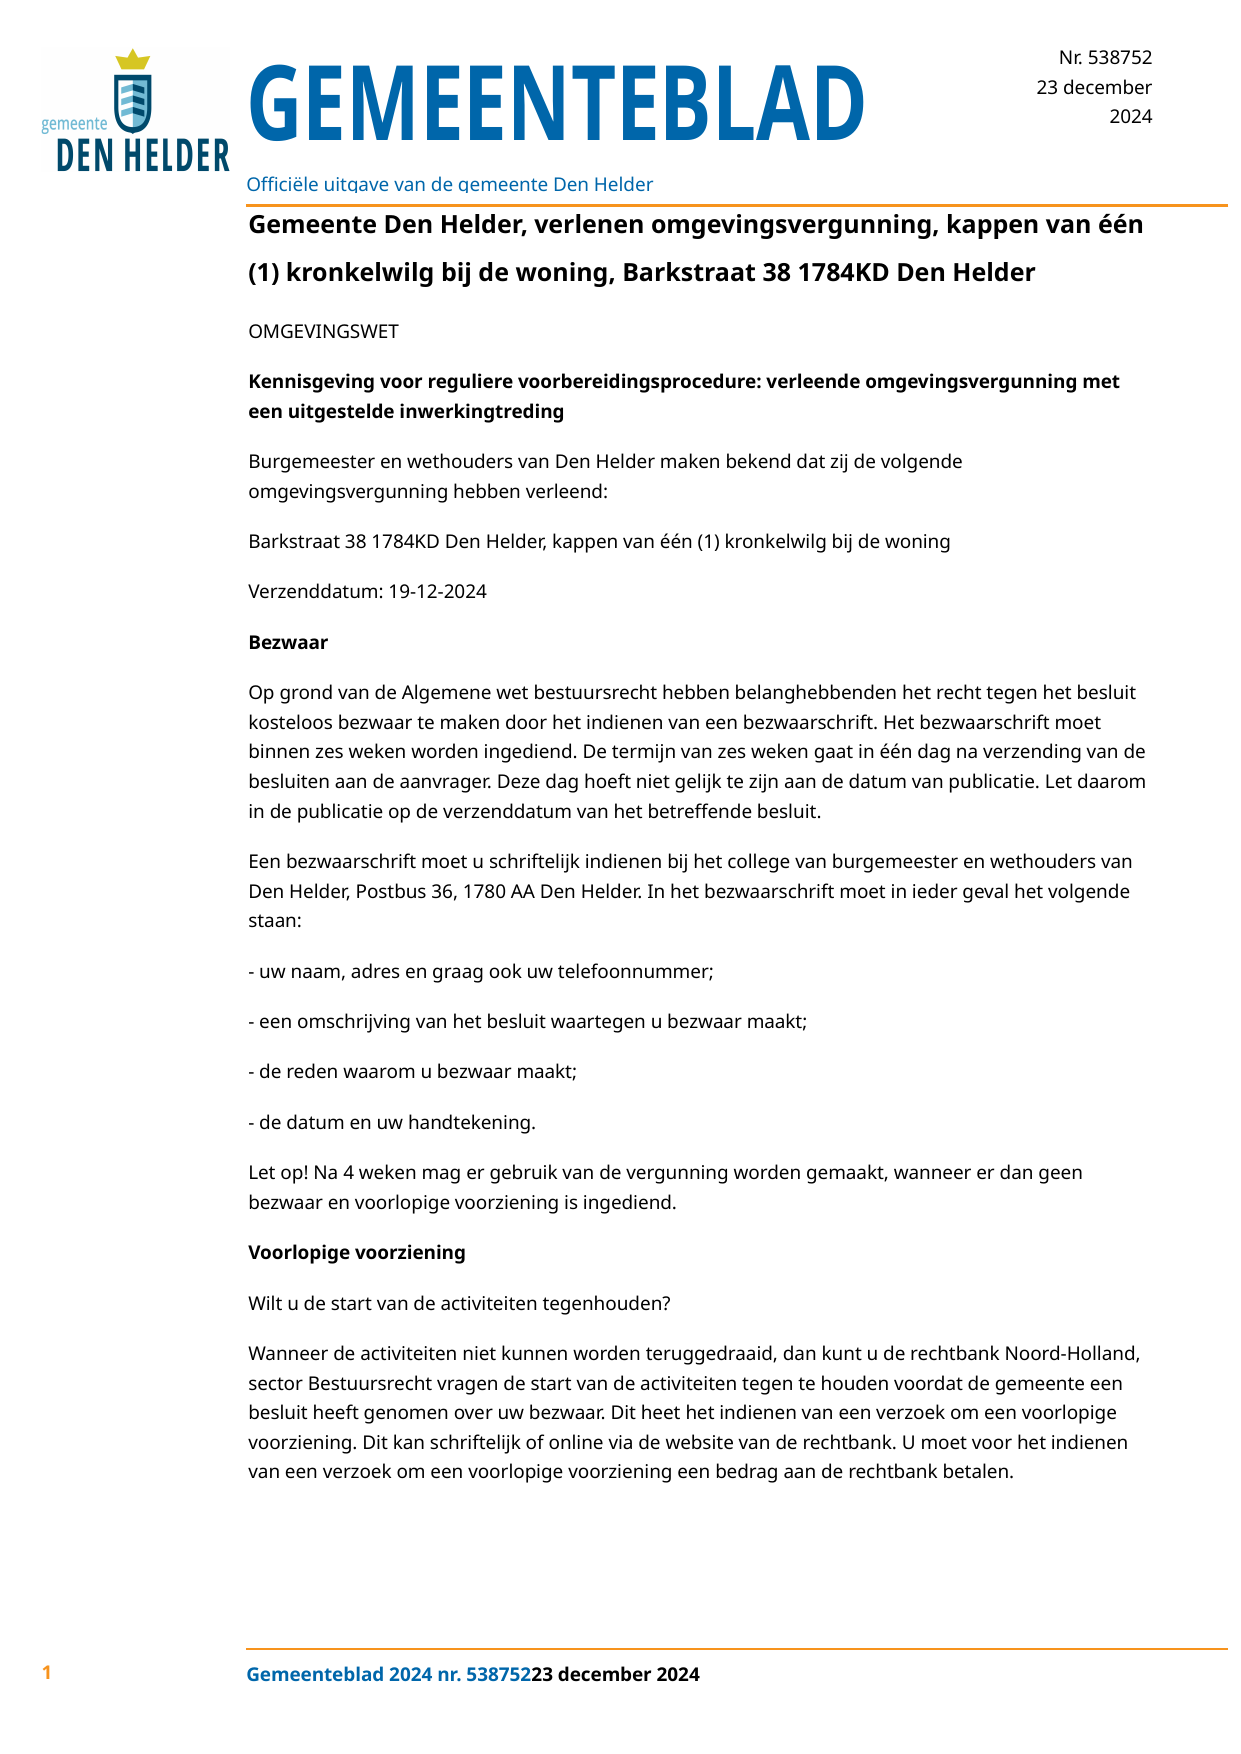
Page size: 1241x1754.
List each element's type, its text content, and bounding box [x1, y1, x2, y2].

text - de reden waarom u bezwaar maakt; [248, 1059, 1152, 1084]
text - uw naam, adres en graag ook uw telefoonnummer; [248, 958, 1152, 984]
picture [63, 144, 68, 165]
picture [41, 47, 231, 172]
text Bezwaar [248, 629, 1152, 655]
picture [220, 160, 224, 172]
text Wilt u de start van de activiteiten tegenhouden? [248, 1290, 1152, 1316]
text Verzenddatum: 19-12-2024 [248, 579, 1152, 604]
picture [182, 144, 187, 165]
text - een omschrijving van het besluit waartegen u bezwaar maakt; [248, 1008, 1152, 1034]
text Een bezwaarschrift moet u schriftelijk indienen bij het college van burgemeester en wethouders van Den Helder, Postbus 36, 1780 AA Den Helder. In het bezwaarschrift moet in ieder geval het volgende staan: [248, 848, 1152, 933]
text Kennisgeving voor reguliere voorbereidingsprocedure: verleende omgevingsvergunning met een uitgestelde inwerkingtreding [248, 368, 1152, 424]
picture [130, 157, 135, 172]
text Burgemeester en wethouders van Den Helder maken bekend dat zij de volgende omgevingsvergunning hebben verleend: [248, 448, 1152, 504]
text OMGEVINGSWET [248, 318, 1152, 344]
text Op grond van de Algemene wet bestuursrecht hebben belanghebbenden het recht tegen het besluit kosteloos bezwaar te maken door het indienen van een bezwaarschrift. Het bezwaarschrift moet binnen zes weken worden ingediend. De termijn van zes weken gaat in één dag na verzending van de besluiten aan de aanvrager. Deze dag hoeft niet gelijk te zijn aan de datum van publicatie. Let daarom in de publicatie op de verzenddatum van het betreffende besluit. [248, 679, 1152, 824]
text Gemeente Den Helder, verlenen omgevingsvergunning, kappen van één (1) kronkelwilg bij de woning, Barkstraat 38 1784KD Den Helder [248, 207, 1152, 288]
text Barkstraat 38 1784KD Den Helder, kappen van één (1) kronkelwilg bij de woning [248, 528, 1152, 554]
text - de datum en uw handtekening. [248, 1109, 1152, 1135]
text Wanneer de activiteiten niet kunnen worden teruggedraaid, dan kunt u de rechtbank Noord-Holland, sector Bestuursrecht vragen de start van de activiteiten tegen te houden voordat de gemeente een besluit heeft genomen over uw bezwaar. Dit heet het indienen van een verzoek om een voorlopige voorziening. Dit kan schriftelijk of online via de website van de rechtbank. U moet voor het indienen van een verzoek om een voorlopige voorziening een bedrag aan de rechtbank betalen. [248, 1340, 1152, 1484]
text Let op! Na 4 weken mag er gebruik van de vergunning worden gemaakt, wanneer er dan geen bezwaar en voorlopige voorziening is ingediend. [248, 1159, 1152, 1215]
text Voorlopige voorziening [248, 1239, 1152, 1265]
picture [100, 154, 106, 172]
